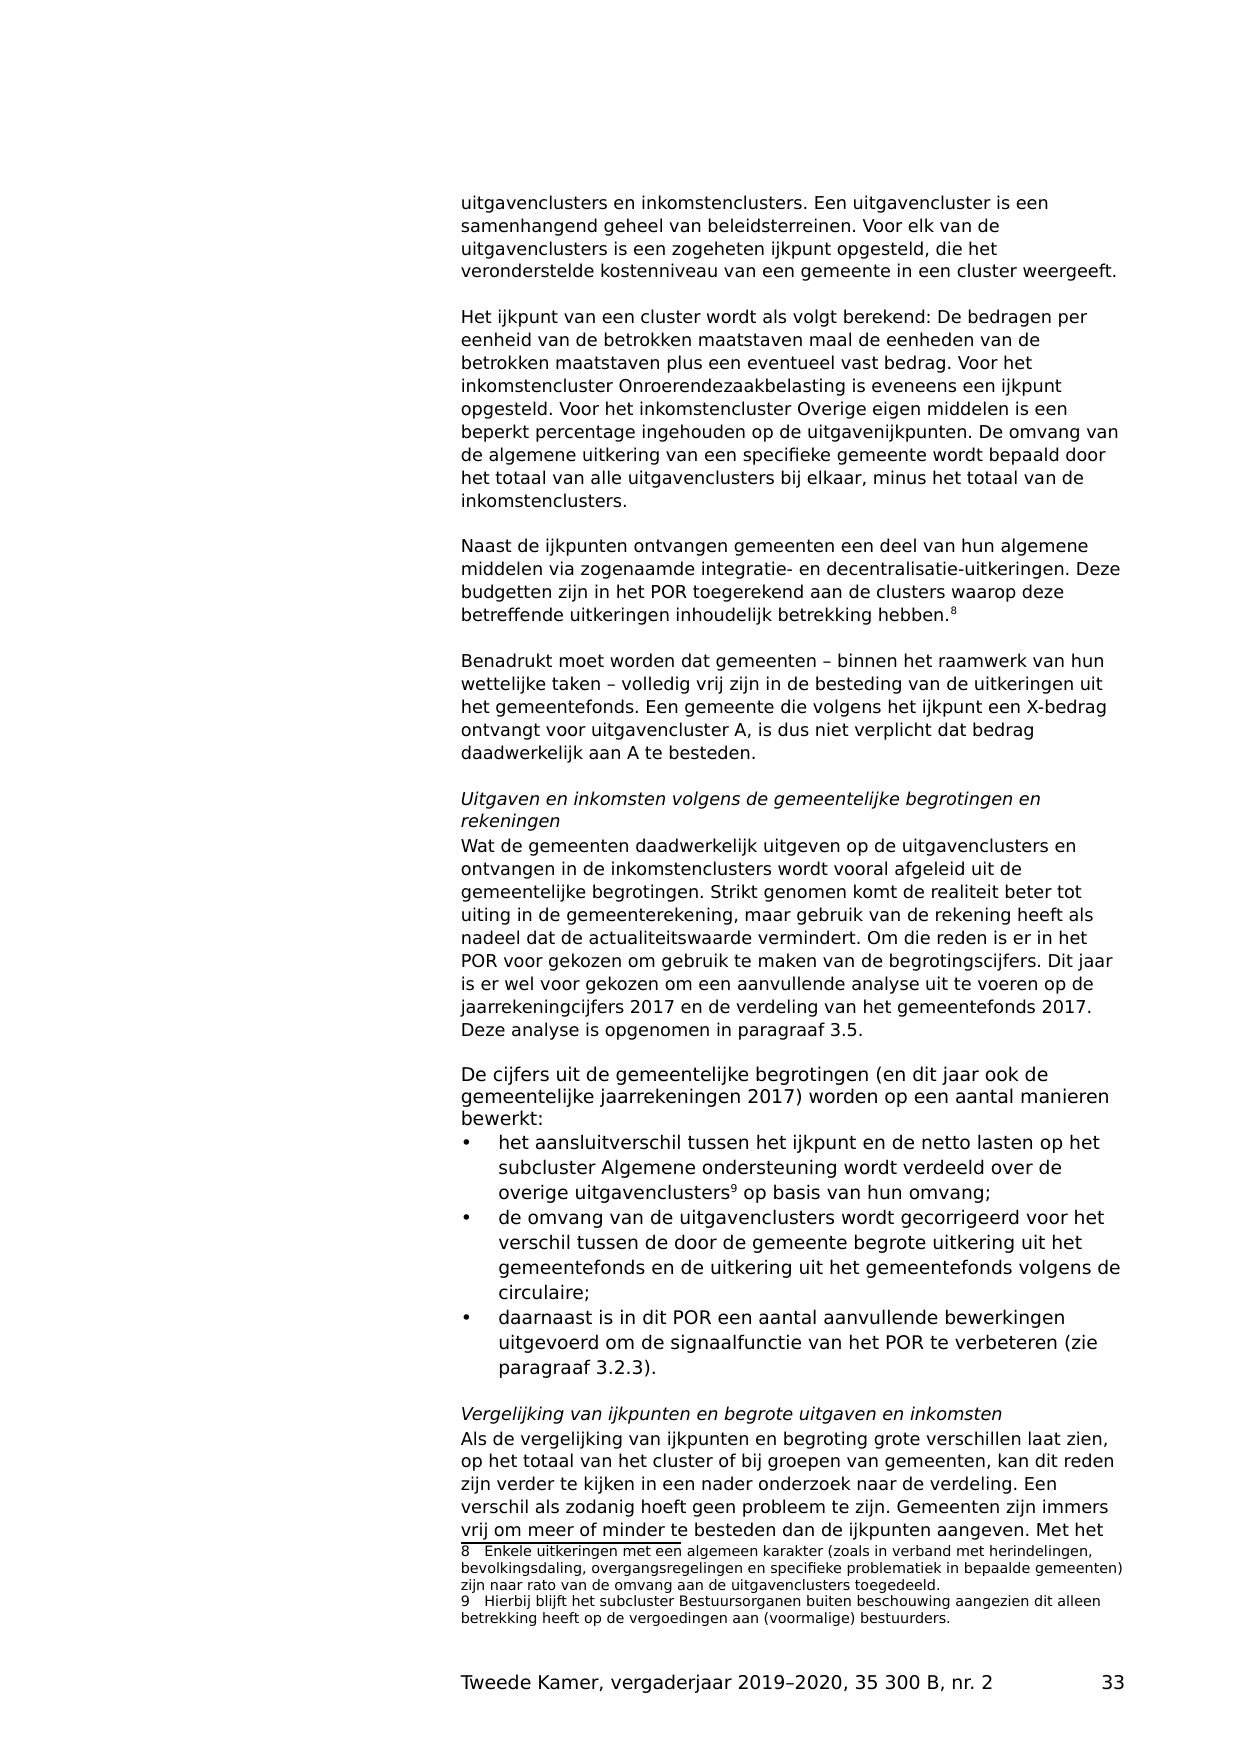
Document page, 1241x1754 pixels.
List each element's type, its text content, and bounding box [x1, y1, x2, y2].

text Uitgaven en inkomsten volgens de gemeentelijke begrotingen en rekeningen [461, 787, 1125, 832]
list de omvang van de uitgavenclusters wordt gecorrigeerd voor het verschil tussen de door de gemeente begrote uitkering uit het gemeentefonds en de uitkering uit het gemeentefonds volgens de circulaire; [461, 1204, 1125, 1304]
text Als de vergelijking van ijkpunten en begroting grote verschillen laat zien, op het totaal van het cluster of bij groepen van gemeenten, kan dit reden zijn verder te kijken in een nader onderzoek naar de verdeling. Een verschil als zodanig hoeft geen probleem te zijn. Gemeenten zijn immers vrij om meer of minder te besteden dan de ijkpunten aangeven. Met het [461, 1427, 1125, 1541]
list __Hierbij blijft het subcluster Bestuursorganen buiten beschouwing aangezien dit alleen betrekking heeft op de vergoedingen aan (voormalige) bestuurders. [461, 1593, 1125, 1627]
text Naast de ijkpunten ontvangen gemeenten een deel van hun algemene middelen via zogenaamde integratie- en decentralisatie-uitkeringen. Deze budgetten zijn in het POR toegerekend aan de clusters waarop deze betreffende uitkeringen inhoudelijk betrekking hebben. [461, 534, 1125, 626]
text Het ijkpunt van een cluster wordt als volgt berekend: De bedragen per eenheid van de betrokken maatstaven maal de eenheden van de betrokken maatstaven plus een eventueel vast bedrag. Voor het inkomstencluster Onroerendezaakbelasting is eveneens een ijkpunt opgesteld. Voor het inkomstencluster Overige eigen middelen is een beperkt percentage ingehouden op de uitgavenijkpunten. De omvang van de algemene uitkering van een specifieke gemeente wordt bepaald door het totaal van alle uitgavenclusters bij elkaar, minus het totaal van de inkomstenclusters. [461, 305, 1125, 512]
text __Enkele uitkeringen met een algemeen karakter (zoals in verband met herindelingen, bevolkingsdaling, overgangsregelingen en specifieke problematiek in bepaalde gemeenten) zijn naar rato van de omvang aan de uitgavenclusters toegedeeld. [461, 1543, 1125, 1593]
text De cijfers uit de gemeentelijke begrotingen (en dit jaar ook de gemeentelijke jaarrekeningen 2017) worden op een aantal manieren bewerkt: [461, 1064, 1125, 1129]
list daarnaast is in dit POR een aantal aanvullende bewerkingen uitgevoerd om de signaalfunctie van het POR te verbeteren (zie paragraaf 3.2.3). [461, 1304, 1125, 1379]
text Wat de gemeenten daadwerkelijk uitgeven op de uitgavenclusters en ontvangen in de inkomstenclusters wordt vooral afgeleid uit de gemeentelijke begrotingen. Strikt genomen komt de realiteit beter tot uiting in de gemeenterekening, maar gebruik van de rekening heeft als nadeel dat de actualiteitswaarde vermindert. Om die reden is er in het POR voor gekozen om gebruik te maken van de begrotingscijfers. Dit jaar is er wel voor gekozen om een aanvullende analyse uit te voeren op de jaarrekeningcijfers 2017 en de verdeling van het gemeentefonds 2017. Deze analyse is opgenomen in paragraaf 3.5. [461, 834, 1125, 1041]
text Benadrukt moet worden dat gemeenten – binnen het raamwerk van hun wettelijke taken – volledig vrij zijn in de besteding van de uitkeringen uit het gemeentefonds. Een gemeente die volgens het ijkpunt een X-bedrag ontvangt voor uitgavencluster A, is dus niet verplicht dat bedrag daadwerkelijk aan A te besteden. [461, 649, 1125, 764]
list het aansluitverschil tussen het ijkpunt en de netto lasten op het subcluster Algemene ondersteuning wordt verdeeld over de overige uitgavenclusters op basis van hun omvang; [461, 1129, 1125, 1204]
text Vergelijking van ijkpunten en begrote uitgaven en inkomsten [461, 1402, 1125, 1424]
text uitgavenclusters en inkomstenclusters. Een uitgavencluster is een samenhangend geheel van beleidsterreinen. Voor elk van de uitgavenclusters is een zogeheten ijkpunt opgesteld, die het veronderstelde kostenniveau van een gemeente in een cluster weergeeft. [461, 191, 1125, 282]
